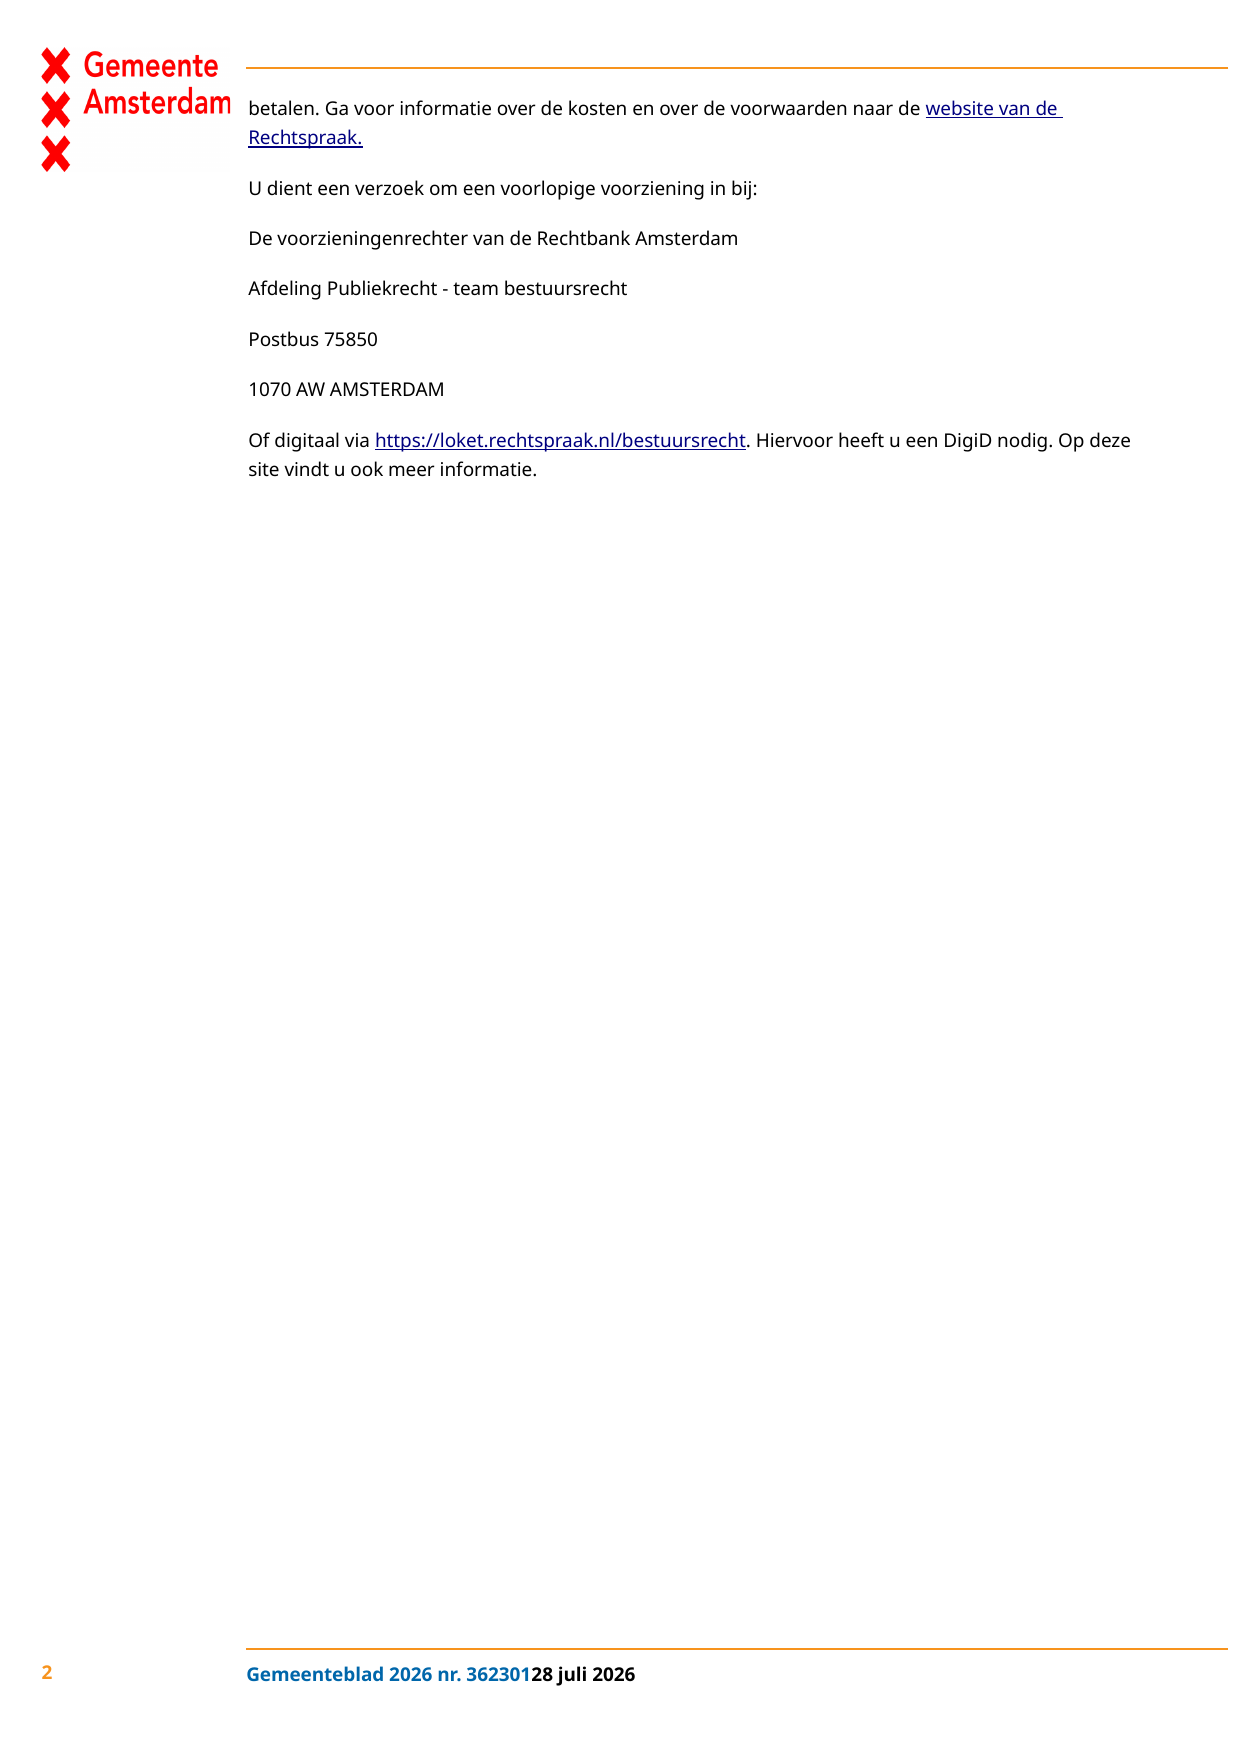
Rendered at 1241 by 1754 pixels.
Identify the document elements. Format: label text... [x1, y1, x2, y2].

text U dient een verzoek om een voorlopige voorziening in bij: [248, 175, 1152, 201]
text De voorzieningenrechter van de Rechtbank Amsterdam [248, 225, 1152, 251]
picture [41, 47, 231, 172]
text Afdeling Publiekrecht - team bestuursrecht [248, 276, 1152, 301]
text betalen. Ga voor informatie over de kosten en over de voorwaarden naar de website van de Rechtspraak. [248, 95, 1152, 150]
text 1070 AW AMSTERDAM [248, 376, 1152, 402]
text Postbus 75850 [248, 326, 1152, 352]
text Of digitaal via https://loket.rechtspraak.nl/bestuursrecht. Hiervoor heeft u een DigiD nodig. Op deze site vindt u ook meer informatie. [248, 427, 1152, 482]
